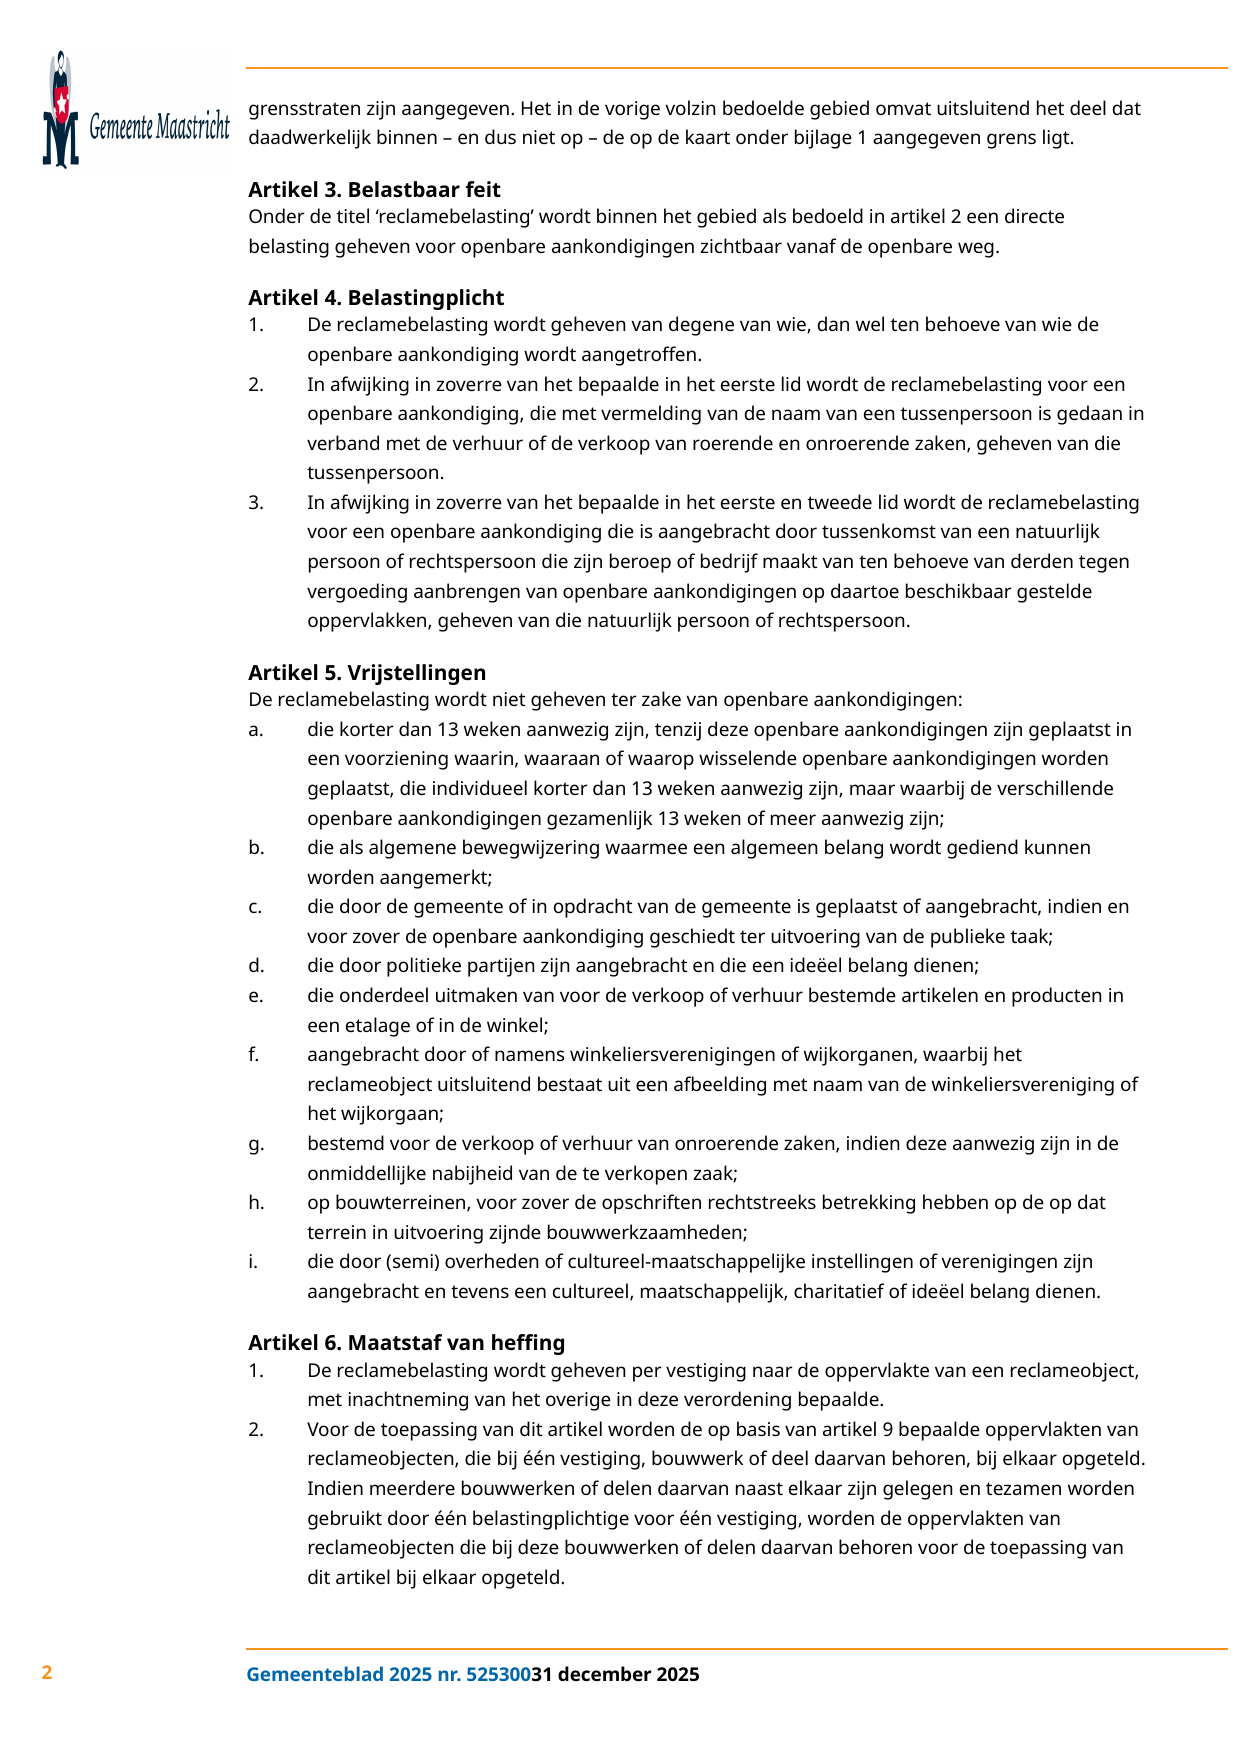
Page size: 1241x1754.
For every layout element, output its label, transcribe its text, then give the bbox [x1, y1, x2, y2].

list In afwijking in zoverre van het bepaalde in het eerste lid wordt de reclamebelasting voor een openbare aankondiging, die met vermelding van de naam van een tussenpersoon is gedaan in verband met de verhuur of de verkoop van roerende en onroerende zaken, geheven van die tussenpersoon. [248, 371, 1152, 485]
list die korter dan 13 weken aanwezig zijn, tenzij deze openbare aankondigingen zijn geplaatst in een voorziening waarin, waaraan of waarop wisselende openbare aankondigingen worden geplaatst, die individueel korter dan 13 weken aanwezig zijn, maar waarbij de verschillende openbare aankondigingen gezamenlijk 13 weken of meer aanwezig zijn; [248, 716, 1152, 830]
list op bouwterreinen, voor zover de opschriften rechtstreeks betrekking hebben op de op dat terrein in uitvoering zijnde bouwwerkzaamheden; [248, 1189, 1152, 1244]
list die door (semi) overheden of cultureel-maatschappelijke instellingen of verenigingen zijn aangebracht en tevens een cultureel, maatschappelijk, charitatief of ideëel belang dienen. [248, 1248, 1152, 1304]
text Artikel 6. Maatstaf van heffing [248, 1328, 1152, 1357]
list Voor de toepassing van dit artikel worden de op basis van artikel 9 bepaalde oppervlakten van reclameobjecten, die bij één vestiging, bouwwerk of deel daarvan behoren, bij elkaar opgeteld. Indien meerdere bouwwerken of delen daarvan naast elkaar zijn gelegen en tezamen worden gebruikt door één belastingplichtige voor één vestiging, worden de oppervlakten van reclameobjecten die bij deze bouwwerken of delen daarvan behoren voor de toepassing van dit artikel bij elkaar opgeteld. [248, 1416, 1152, 1590]
picture [41, 47, 231, 172]
list die als algemene bewegwijzering waarmee een algemeen belang wordt gediend kunnen worden aangemerkt; [248, 834, 1152, 889]
list aangebracht door of namens winkeliersverenigingen of wijkorganen, waarbij het reclameobject uitsluitend bestaat uit een afbeelding met naam van de winkeliersvereniging of het wijkorgaan; [248, 1041, 1152, 1126]
list bestemd voor de verkoop of verhuur van onroerende zaken, indien deze aanwezig zijn in de onmiddellijke nabijheid van de te verkopen zaak; [248, 1130, 1152, 1185]
text Artikel 4. Belastingplicht [248, 283, 1152, 312]
text Artikel 5. Vrijstellingen [248, 658, 1152, 686]
list die door politieke partijen zijn aangebracht en die een ideëel belang dienen; [248, 953, 1152, 978]
text grensstraten zijn aangegeven. Het in de vorige volzin bedoelde gebied omvat uitsluitend het deel dat daadwerkelijk binnen – en dus niet op – de op de kaart onder bijlage 1 aangegeven grens ligt. [248, 95, 1152, 150]
list die onderdeel uitmaken van voor de verkoop of verhuur bestemde artikelen en producten in een etalage of in de winkel; [248, 982, 1152, 1037]
list die door de gemeente of in opdracht van de gemeente is geplaatst of aangebracht, indien en voor zover de openbare aankondiging geschiedt ter uitvoering van de publieke taak; [248, 893, 1152, 949]
list De reclamebelasting wordt geheven per vestiging naar de oppervlakte van een reclameobject, met inachtneming van het overige in deze verordening bepaalde. [248, 1357, 1152, 1412]
text Artikel 3. Belastbaar feit [248, 175, 1152, 203]
text De reclamebelasting wordt niet geheven ter zake van openbare aankondigingen: [248, 686, 1152, 712]
list In afwijking in zoverre van het bepaalde in het eerste en tweede lid wordt de reclamebelasting voor een openbare aankondiging die is aangebracht door tussenkomst van een natuurlijk persoon of rechtspersoon die zijn beroep of bedrijf maakt van ten behoeve van derden tegen vergoeding aanbrengen van openbare aankondigingen op daartoe beschikbaar gestelde oppervlakken, geheven van die natuurlijk persoon of rechtspersoon. [248, 489, 1152, 633]
text Onder de titel ‘reclamebelasting’ wordt binnen het gebied als bedoeld in artikel 2 een directe belasting geheven voor openbare aankondigingen zichtbaar vanaf de openbare weg. [248, 203, 1152, 258]
list De reclamebelasting wordt geheven van degene van wie, dan wel ten behoeve van wie de openbare aankondiging wordt aangetroffen. [248, 312, 1152, 367]
